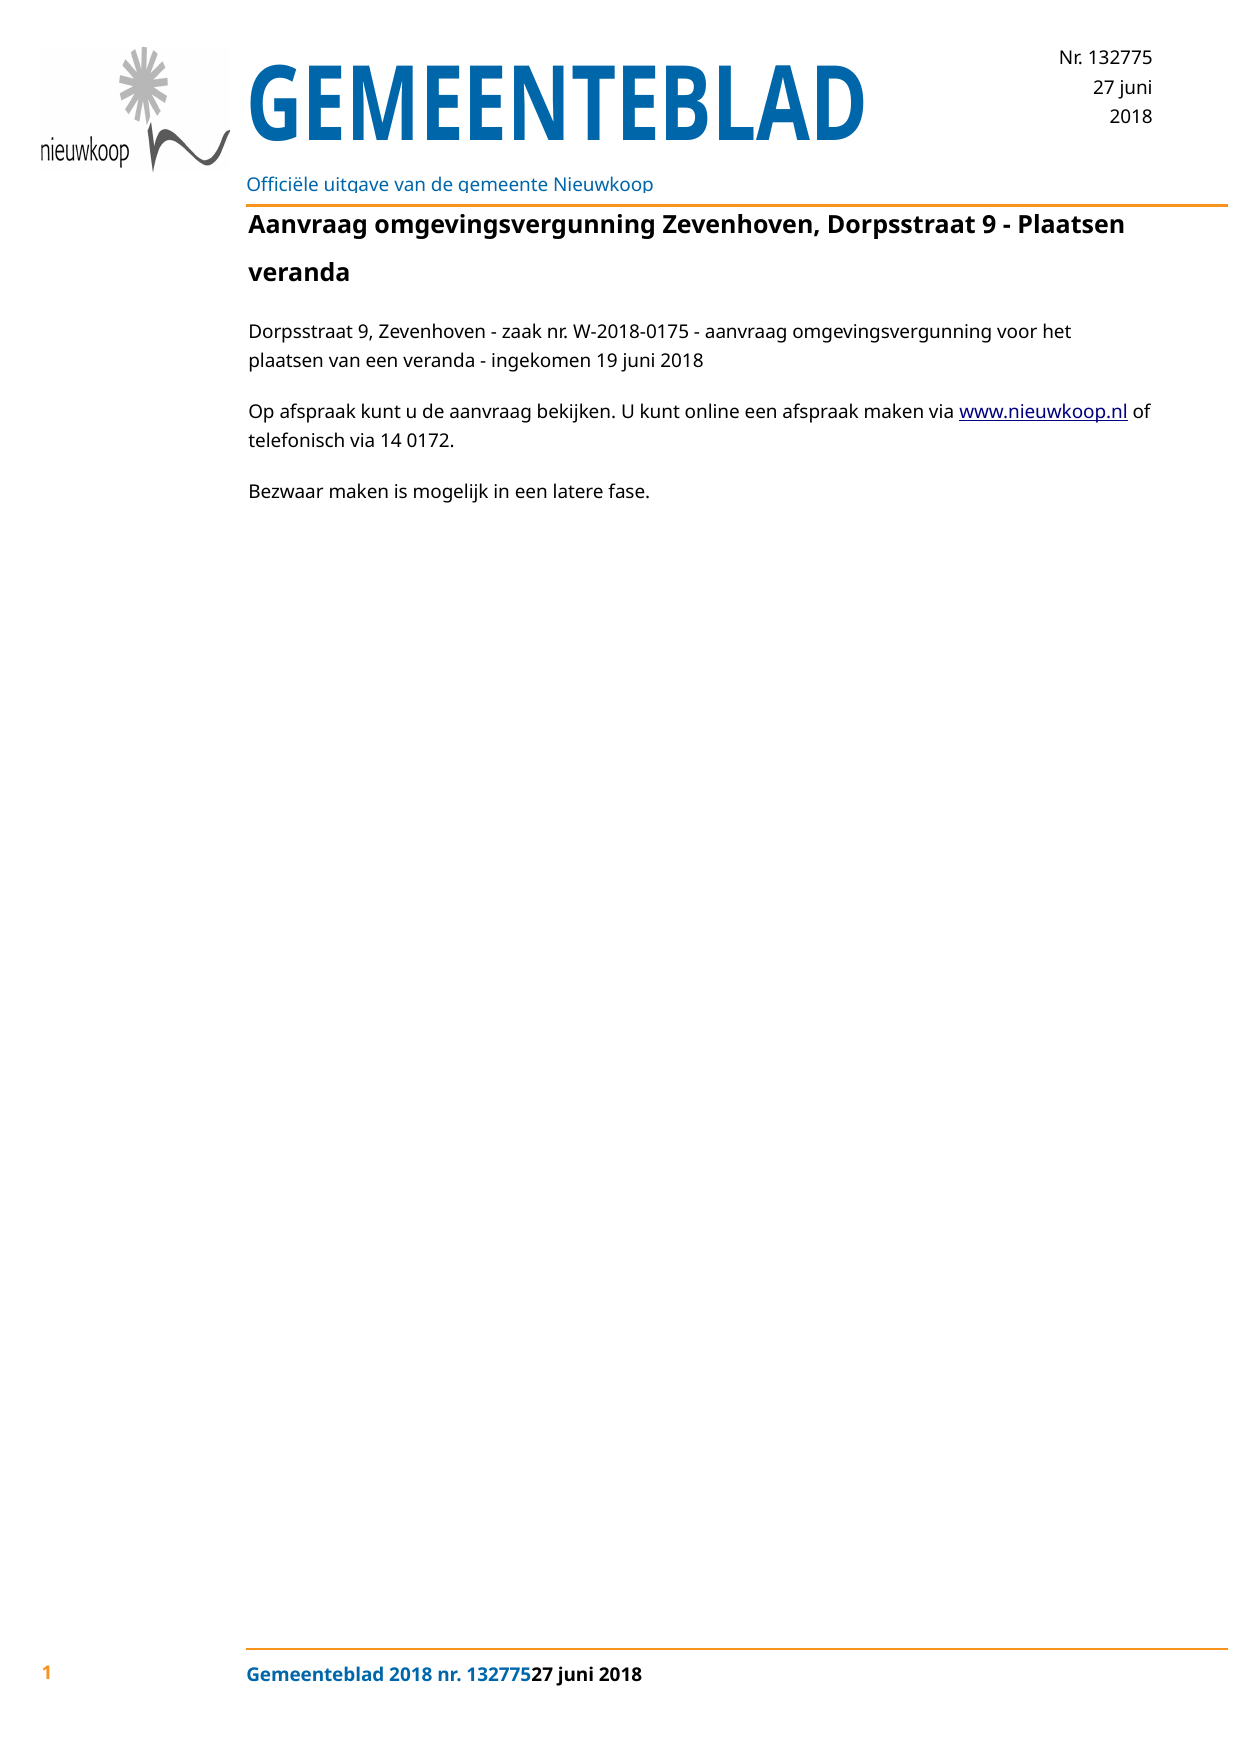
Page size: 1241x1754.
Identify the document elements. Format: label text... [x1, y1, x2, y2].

text Aanvraag omgevingsvergunning Zevenhoven, Dorpsstraat 9 - Plaatsen veranda [248, 207, 1152, 288]
text Bezwaar maken is mogelijk in een latere fase. [248, 478, 1152, 504]
text Dorpsstraat 9, Zevenhoven - zaak nr. W-2018-0175 - aanvraag omgevingsvergunning voor het plaatsen van een veranda - ingekomen 19 juni 2018 [248, 318, 1152, 373]
text Op afspraak kunt u de aanvraag bekijken. U kunt online een afspraak maken via www.nieuwkoop.nl of telefonisch via 14 0172. [248, 398, 1152, 453]
picture [41, 47, 231, 172]
